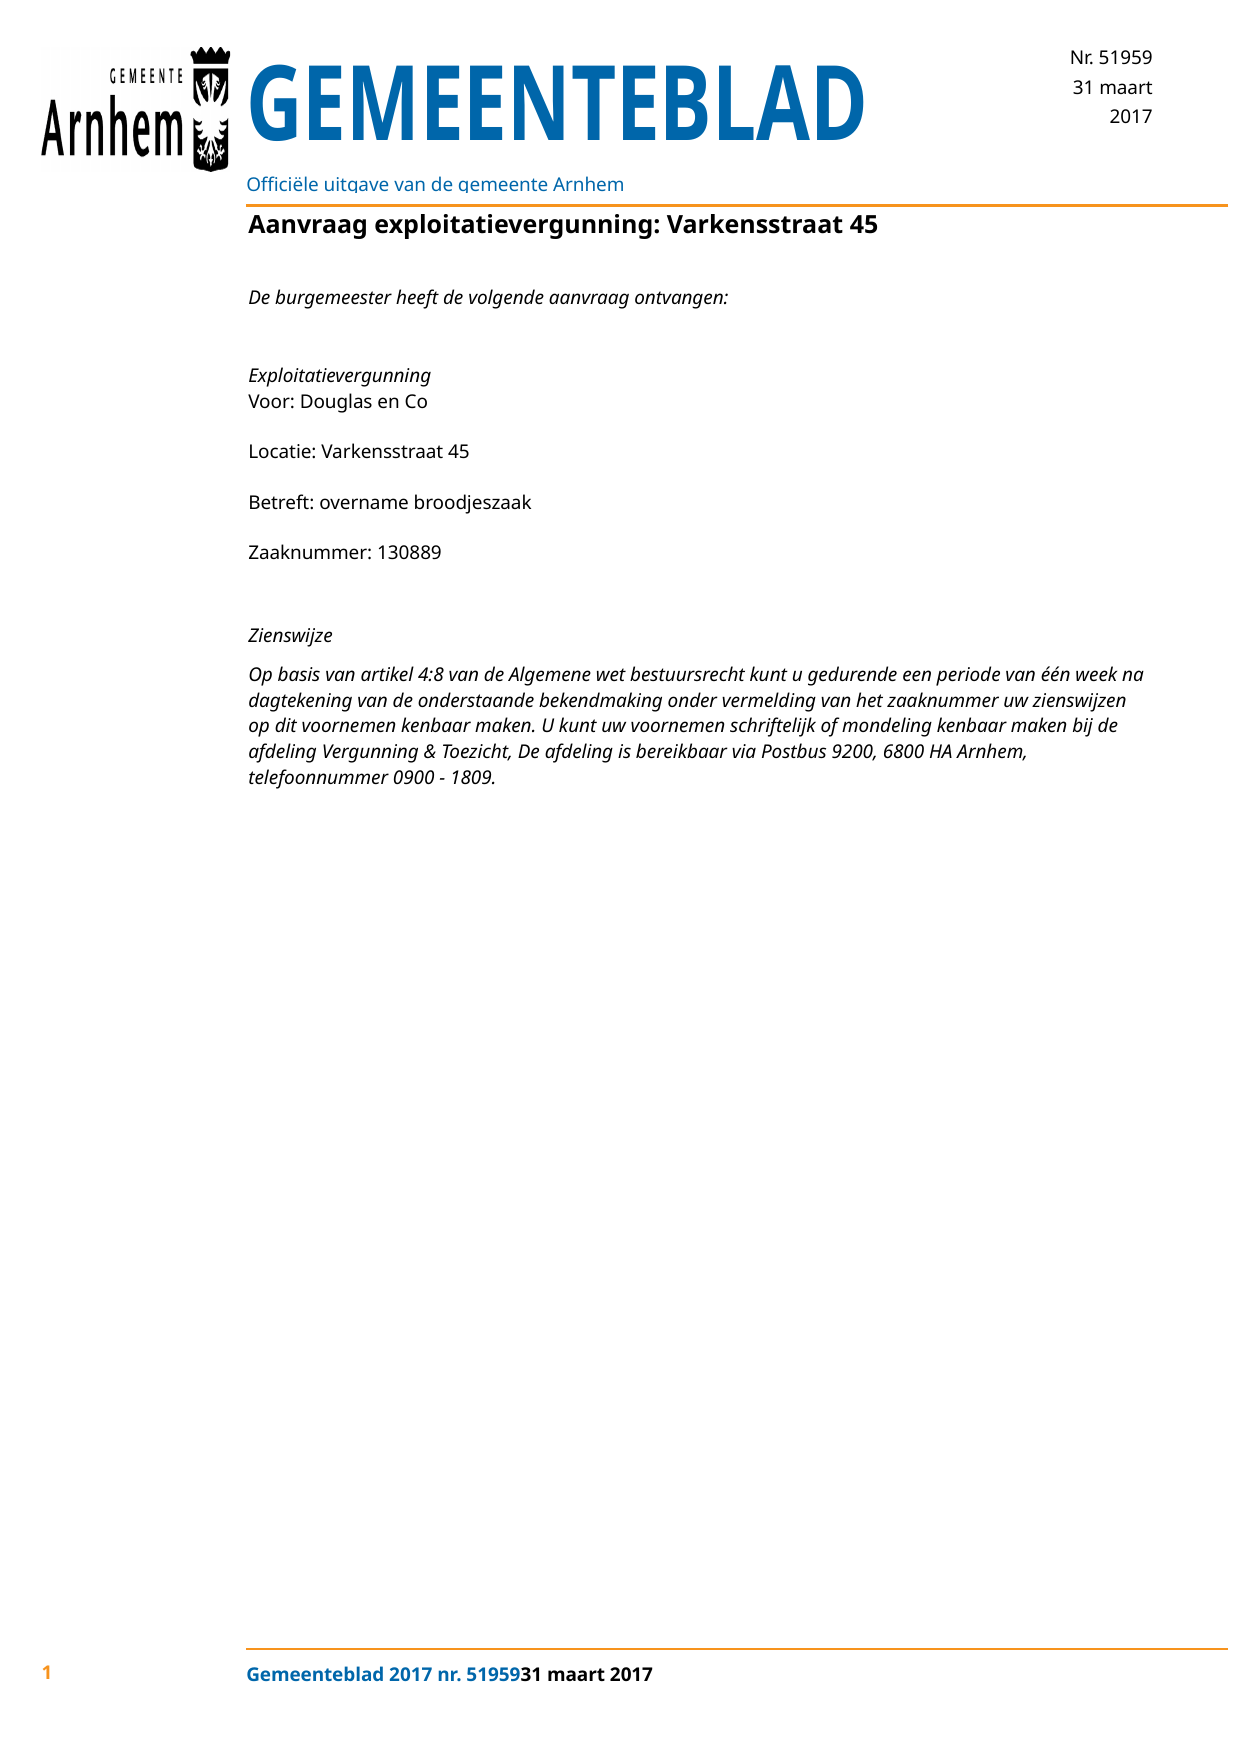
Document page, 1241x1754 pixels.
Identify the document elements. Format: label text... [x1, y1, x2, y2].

text De burgemeester heeft de volgende aanvraag ontvangen: [248, 284, 1152, 309]
text Zaaknummer: 130889 [248, 539, 1152, 565]
picture [41, 47, 231, 172]
text Zienswijze [248, 622, 1152, 647]
text Voor: Douglas en Co [248, 388, 1152, 414]
text Exploitatievergunning [248, 362, 1152, 388]
text Op basis van artikel 4:8 van de Algemene wet bestuursrecht kunt u gedurende een periode van één week na dagtekening van de onderstaande bekendmaking onder vermelding van het zaaknummer uw zienswijzen op dit voornemen kenbaar maken. U kunt uw voornemen schriftelijk of mondeling kenbaar maken bij de afdeling Vergunning & Toezicht, De afdeling is bereikbaar via Postbus 9200, 6800 HA Arnhem, telefoonnummer 0900 - 1809. [248, 661, 1152, 790]
text Locatie: Varkensstraat 45 [248, 438, 1152, 464]
text Betreft: overname broodjeszaak [248, 489, 1152, 515]
text Aanvraag exploitatievergunning: Varkensstraat 45 [248, 207, 1152, 241]
